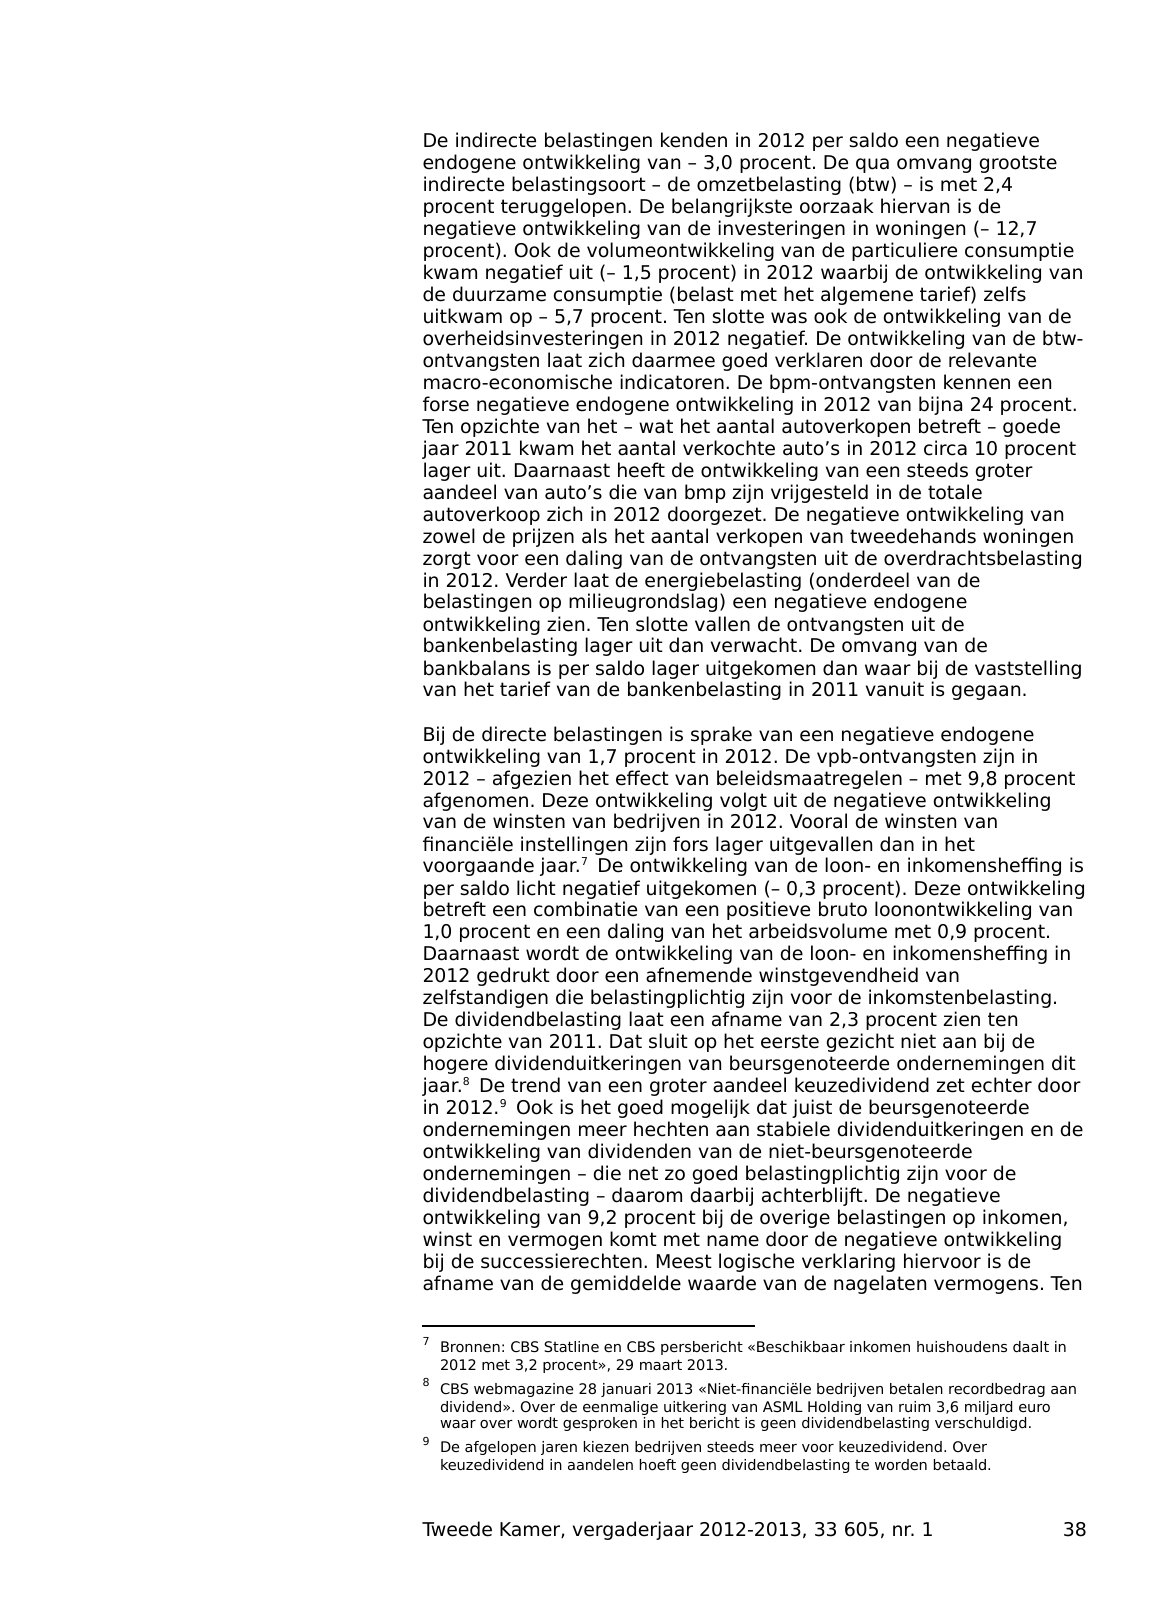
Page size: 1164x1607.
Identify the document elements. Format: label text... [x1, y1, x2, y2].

text De afgelopen jaren kiezen bedrijven steeds meer voor keuzedividend. Over keuzedividend in aandelen hoeft geen dividendbelasting te worden betaald. [422, 1435, 1087, 1474]
text De indirecte belastingen kenden in 2012 per saldo een negatieve endogene ontwikkeling van – 3,0 procent. De qua omvang grootste indirecte belastingsoort – de omzetbelasting (btw) – is met 2,4 procent teruggelopen. De belangrijkste oorzaak hiervan is de negatieve ontwikkeling van de investeringen in woningen (– 12,7 procent). Ook de volumeontwikkeling van de particuliere consumptie kwam negatief uit (– 1,5 procent) in 2012 waarbij de ontwikkeling van de duurzame consumptie (belast met het algemene tarief) zelfs uitkwam op – 5,7 procent. Ten slotte was ook de ontwikkeling van de overheidsinvesteringen in 2012 negatief. De ontwikkeling van de btw-ontvangsten laat zich daarmee goed verklaren door de relevante macro-economische indicatoren. De bpm-ontvangsten kennen een forse negatieve endogene ontwikkeling in 2012 van bijna 24 procent. Ten opzichte van het – wat het aantal autoverkopen betreft – goede jaar 2011 kwam het aantal verkochte auto’s in 2012 circa 10 procent lager uit. Daarnaast heeft de ontwikkeling van een steeds groter aandeel van auto’s die van bmp zijn vrijgesteld in de totale autoverkoop zich in 2012 doorgezet. De negatieve ontwikkeling van zowel de prijzen als het aantal verkopen van tweedehands woningen zorgt voor een daling van de ontvangsten uit de overdrachtsbelasting in 2012. Verder laat de energiebelasting (onderdeel van de belastingen op milieugrondslag) een negatieve endogene ontwikkeling zien. Ten slotte vallen de ontvangsten uit de bankenbelasting lager uit dan verwacht. De omvang van de bankbalans is per saldo lager uitgekomen dan waar bij de vaststelling van het tarief van de bankenbelasting in 2011 vanuit is gegaan. [422, 130, 1087, 701]
text CBS webmagazine 28 januari 2013 «Niet-financiële bedrijven betalen recordbedrag aan dividend». Over de eenmalige uitkering van ASML Holding van ruim 3,6 miljard euro waar over wordt gesproken in het bericht is geen dividendbelasting verschuldigd. [422, 1377, 1087, 1432]
text Bronnen: CBS Statline en CBS persbericht «Beschikbaar inkomen huishoudens daalt in 2012 met 3,2 procent», 29 maart 2013. [422, 1335, 1087, 1374]
text Bij de directe belastingen is sprake van een negatieve endogene ontwikkeling van 1,7 procent in 2012. De vpb-ontvangsten zijn in 2012 – afgezien het effect van beleidsmaatregelen – met 9,8 procent afgenomen. Deze ontwikkeling volgt uit de negatieve ontwikkeling van de winsten van bedrijven in 2012. Vooral de winsten van financiële instellingen zijn fors lager uitgevallen dan in het voorgaande jaar. De ontwikkeling van de loon- en inkomensheffing is per saldo licht negatief uitgekomen (– 0,3 procent). Deze ontwikkeling betreft een combinatie van een positieve bruto loonontwikkeling van 1,0 procent en een daling van het arbeidsvolume met 0,9 procent. Daarnaast wordt de ontwikkeling van de loon- en inkomensheffing in 2012 gedrukt door een afnemende winstgevendheid van zelfstandigen die belastingplichtig zijn voor de inkomstenbelasting. De dividendbelasting laat een afname van 2,3 procent zien ten opzichte van 2011. Dat sluit op het eerste gezicht niet aan bij de hogere dividenduitkeringen van beursgenoteerde ondernemingen dit jaar. De trend van een groter aandeel keuzedividend zet echter door in 2012. Ook is het goed mogelijk dat juist de beursgenoteerde ondernemingen meer hechten aan stabiele dividenduitkeringen en de ontwikkeling van dividenden van de niet-beursgenoteerde ondernemingen – die net zo goed belastingplichtig zijn voor de dividendbelasting – daarom daarbij achterblijft. De negatieve ontwikkeling van 9,2 procent bij de overige belastingen op inkomen, winst en vermogen komt met name door de negatieve ontwikkeling bij de successierechten. Meest logische verklaring hiervoor is de afname van de gemiddelde waarde van de nagelaten vermogens. Ten [422, 723, 1087, 1295]
